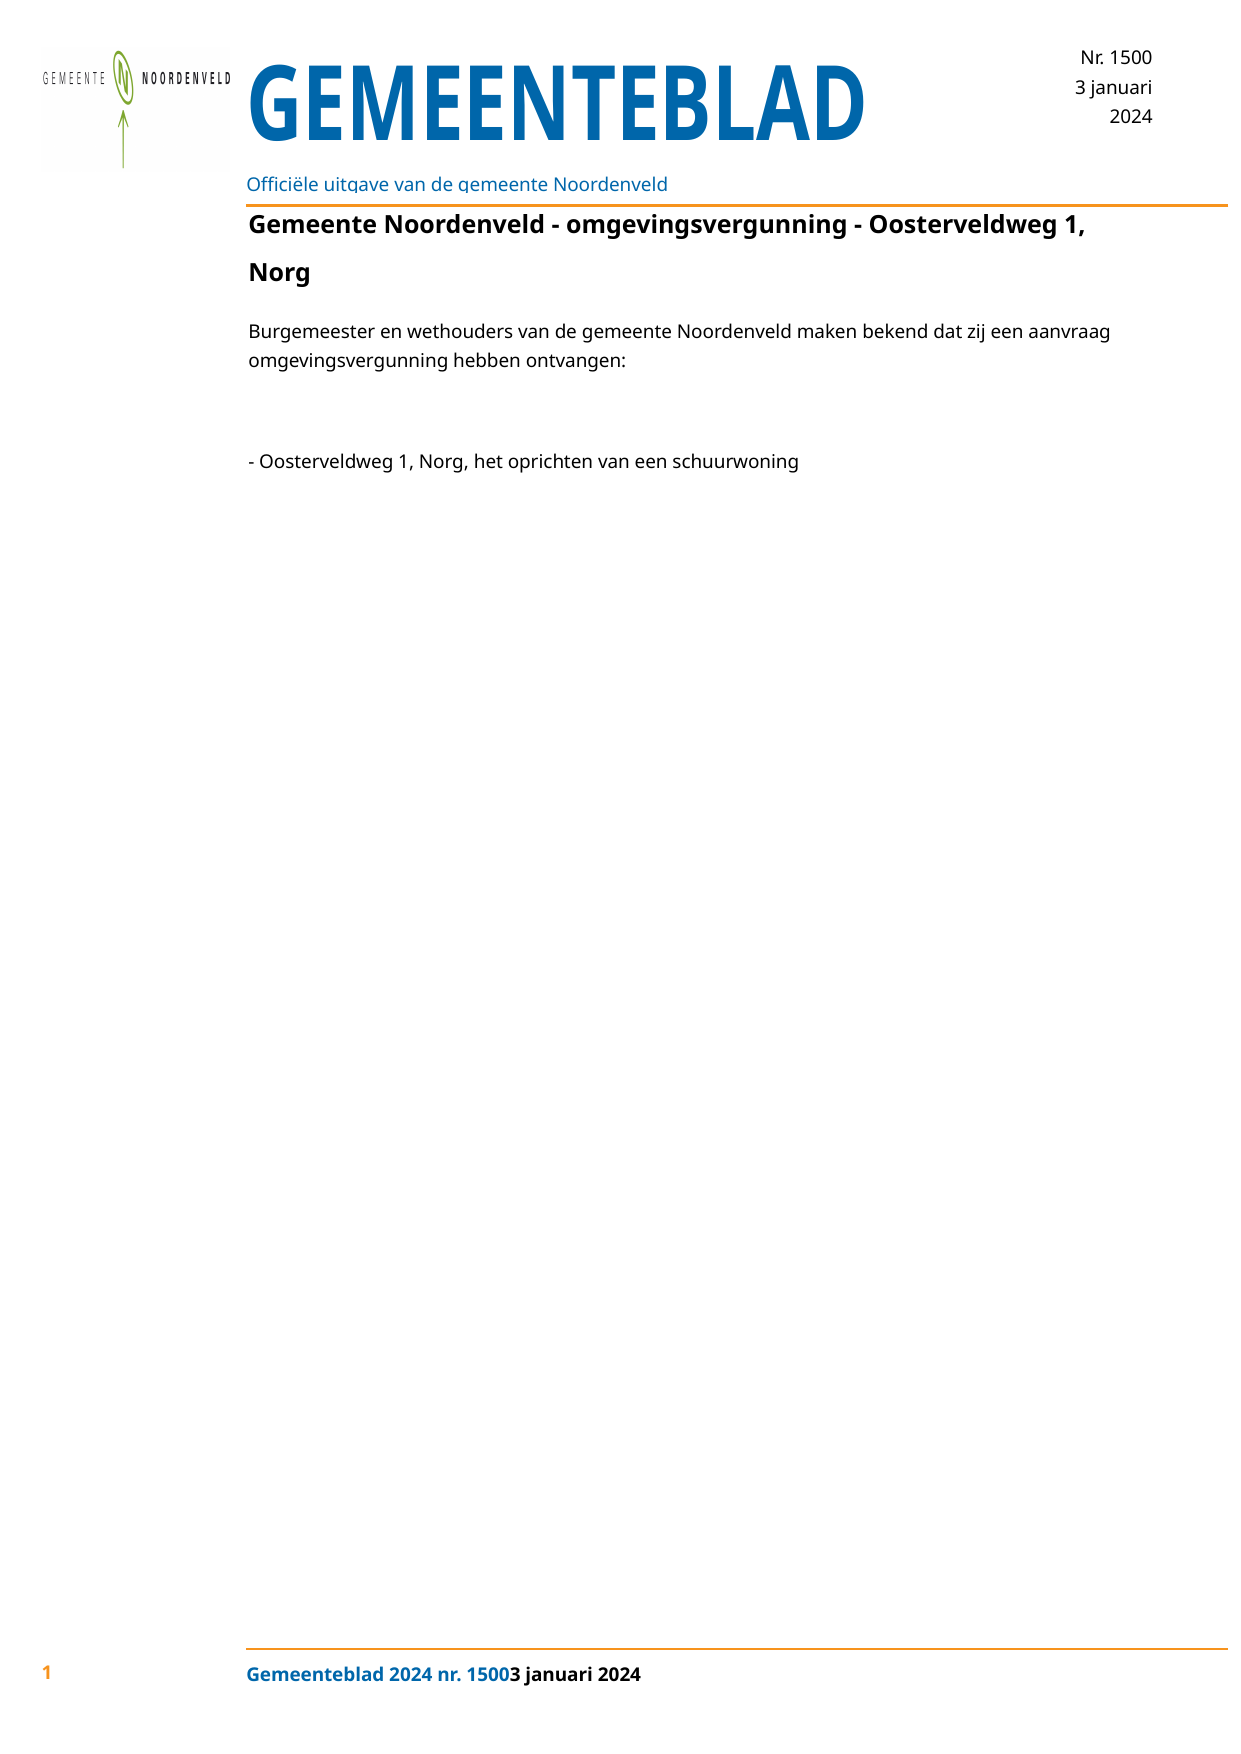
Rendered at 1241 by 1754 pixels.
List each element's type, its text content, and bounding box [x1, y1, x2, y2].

picture [41, 47, 231, 172]
text Burgemeester en wethouders van de gemeente Noordenveld maken bekend dat zij een aanvraag omgevingsvergunning hebben ontvangen: [248, 318, 1152, 373]
text - Oosterveldweg 1, Norg, het oprichten van een schuurwoning [248, 448, 1152, 474]
text Gemeente Noordenveld - omgevingsvergunning - Oosterveldweg 1, Norg [248, 207, 1152, 288]
